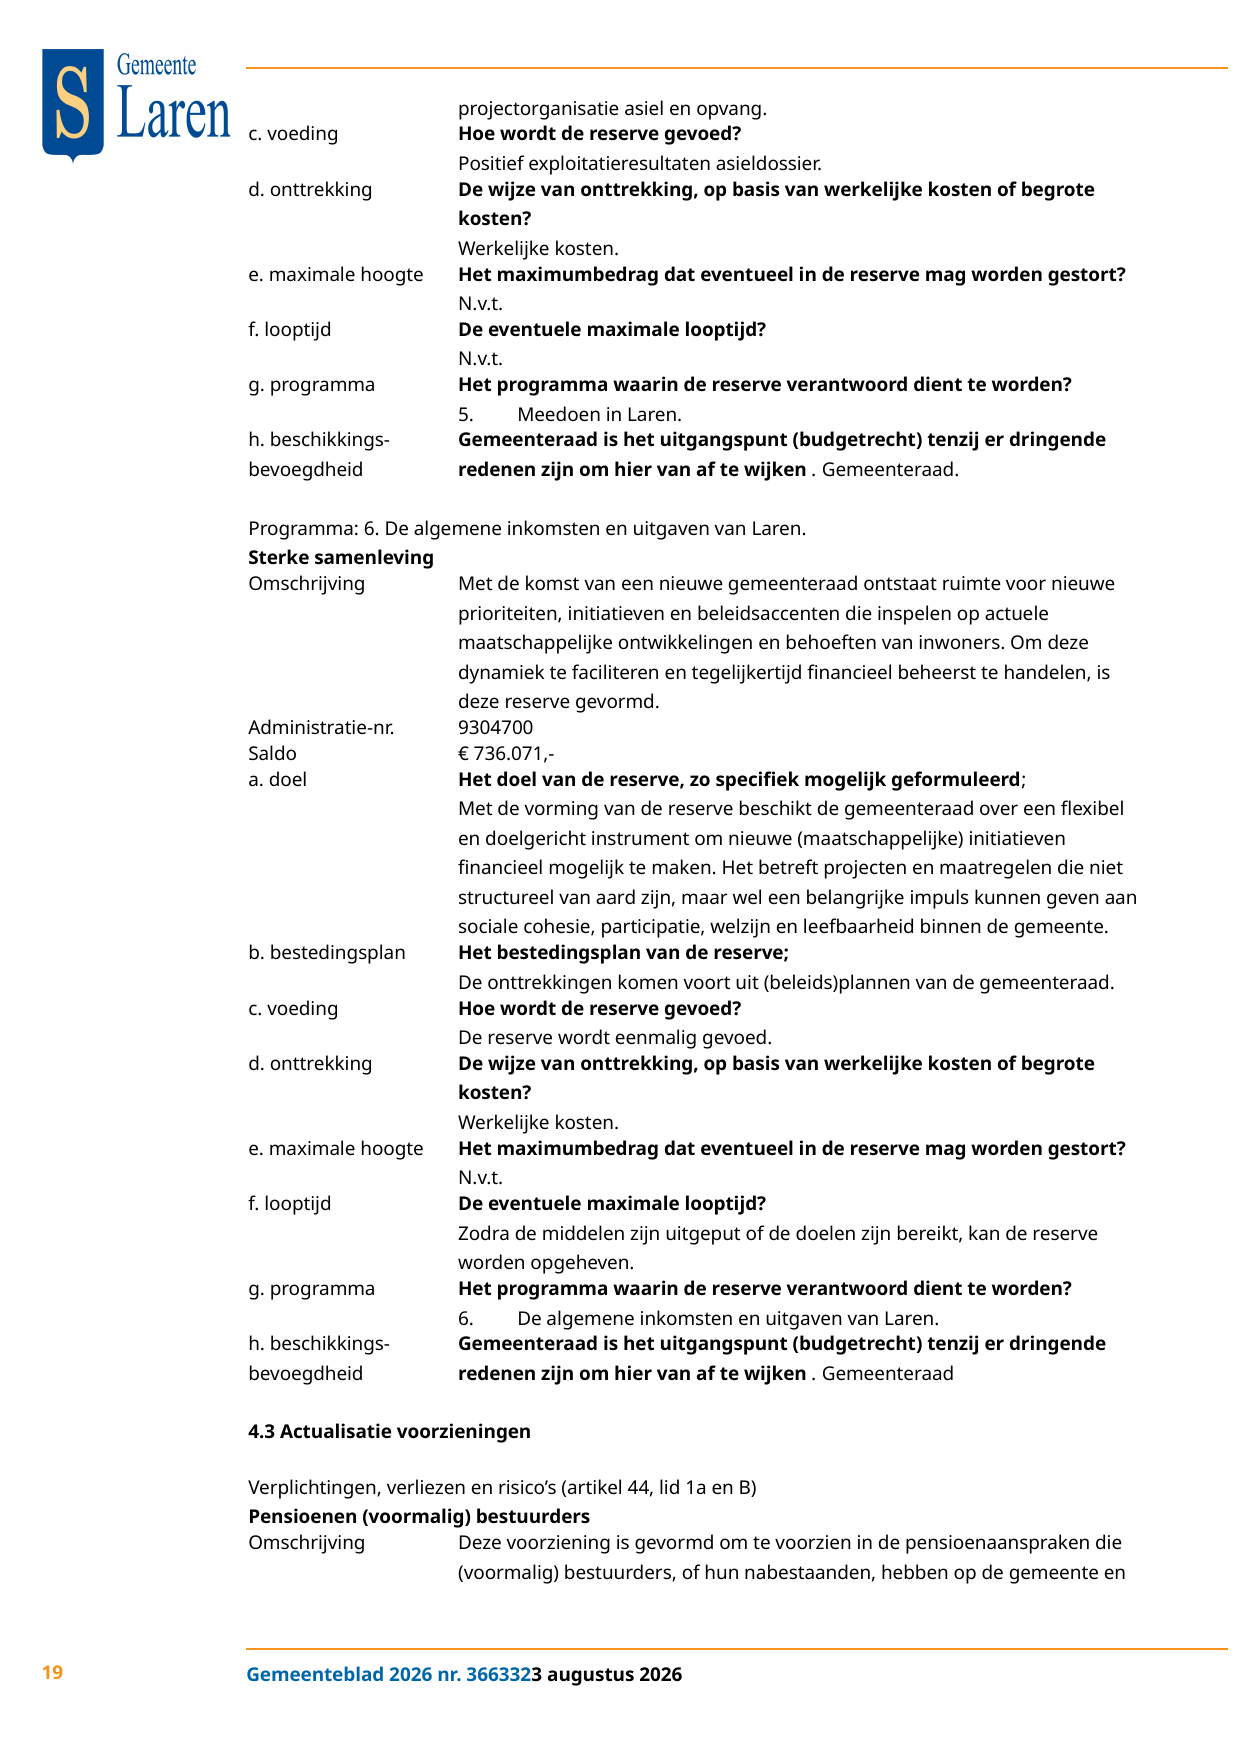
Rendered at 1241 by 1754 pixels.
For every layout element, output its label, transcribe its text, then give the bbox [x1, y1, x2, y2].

table_cell e. maximale hoogte [248, 1135, 458, 1190]
table_cell d. onttrekking [248, 176, 458, 261]
table_cell Het programma waarin de reserve verantwoord dient te worden? Meedoen in Laren. [458, 371, 1152, 427]
picture [41, 47, 231, 172]
table_cell Met de komst van een nieuwe gemeenteraad ontstaat ruimte voor nieuwe prioriteiten, initiatieven en beleidsaccenten die inspelen op actuele maatschappelijke ontwikkelingen en behoeften van inwoners. Om deze dynamiek te faciliteren en tegelijkertijd financieel beheerst te handelen, is deze reserve gevormd. [458, 570, 1152, 714]
table_cell projectorganisatie asiel en opvang. [458, 95, 1152, 121]
table_cell Hoe wordt de reserve gevoed? De reserve wordt eenmalig gevoed. [458, 995, 1152, 1050]
table_cell Omschrijving [248, 1529, 458, 1584]
table_cell h. beschikkings-bevoegdheid [248, 1330, 458, 1386]
table_cell De eventuele maximale looptijd? N.v.t. [458, 316, 1152, 371]
table_cell Saldo [248, 740, 458, 766]
table_cell f. looptijd [248, 316, 458, 371]
table_cell Deze voorziening is gevormd om te voorzien in de pensioenaanspraken die (voormalig) bestuurders, of hun nabestaanden, hebben op de gemeente en [458, 1529, 1152, 1584]
table_cell De wijze van onttrekking, op basis van werkelijke kosten of begrote kosten? Werkelijke kosten. [458, 176, 1152, 261]
table_cell a. doel [248, 766, 458, 939]
table_cell Het maximumbedrag dat eventueel in de reserve mag worden gestort? N.v.t. [458, 261, 1152, 316]
table_header Pensioenen (voormalig) bestuurders [248, 1504, 1152, 1529]
table_cell e. maximale hoogte [248, 261, 458, 316]
table_cell d. onttrekking [248, 1050, 458, 1135]
table_cell Het bestedingsplan van de reserve; De onttrekkingen komen voort uit (beleids)plannen van de gemeenteraad. [458, 939, 1152, 995]
table_cell Het maximumbedrag dat eventueel in de reserve mag worden gestort? N.v.t. [458, 1135, 1152, 1190]
table_cell Gemeenteraad is het uitgangspunt (budgetrecht) tenzij er dringende redenen zijn om hier van af te wijken . Gemeenteraad [458, 1330, 1152, 1386]
table_cell € 736.071,- [458, 740, 1152, 766]
table_cell Gemeenteraad is het uitgangspunt (budgetrecht) tenzij er dringende redenen zijn om hier van af te wijken . Gemeenteraad. [458, 427, 1152, 482]
table_cell Het programma waarin de reserve verantwoord dient te worden? De algemene inkomsten en uitgaven van Laren. [458, 1275, 1152, 1330]
table_cell De eventuele maximale looptijd? Zodra de middelen zijn uitgeput of de doelen zijn bereikt, kan de reserve worden opgeheven. [458, 1190, 1152, 1275]
table_cell c. voeding [248, 995, 458, 1050]
table_cell g. programma [248, 371, 458, 427]
table_cell f. looptijd [248, 1190, 458, 1275]
table_cell h. beschikkings-bevoegdheid [248, 427, 458, 482]
table_cell Omschrijving [248, 570, 458, 714]
table_cell De wijze van onttrekking, op basis van werkelijke kosten of begrote kosten? Werkelijke kosten. [458, 1050, 1152, 1135]
table_cell 9304700 [458, 714, 1152, 740]
text Programma: 6. De algemene inkomsten en uitgaven van Laren. [248, 515, 1152, 541]
table_cell Administratie-nr. [248, 714, 458, 740]
table_cell Het doel van de reserve, zo specifiek mogelijk geformuleerd; Met de vorming van de reserve beschikt de gemeenteraad over een flexibel en doelgericht instrument om nieuwe (maatschappelijke) initiatieven financieel mogelijk te maken. Het betreft projecten en maatregelen die niet structureel van aard zijn, maar wel een belangrijke impuls kunnen geven aan sociale cohesie, participatie, welzijn en leefbaarheid binnen de gemeente. [458, 766, 1152, 939]
table_cell c. voeding [248, 121, 458, 176]
table_cell Hoe wordt de reserve gevoed? Positief exploitatieresultaten asieldossier. [458, 121, 1152, 176]
text Verplichtingen, verliezen en risico’s (artikel 44, lid 1a en B) [248, 1474, 1152, 1499]
text 4.3 Actualisatie voorzieningen [248, 1418, 1152, 1444]
table_cell b. bestedingsplan [248, 939, 458, 995]
table_header Sterke samenleving [248, 545, 1152, 570]
table_cell [248, 95, 458, 121]
table_cell g. programma [248, 1275, 458, 1330]
